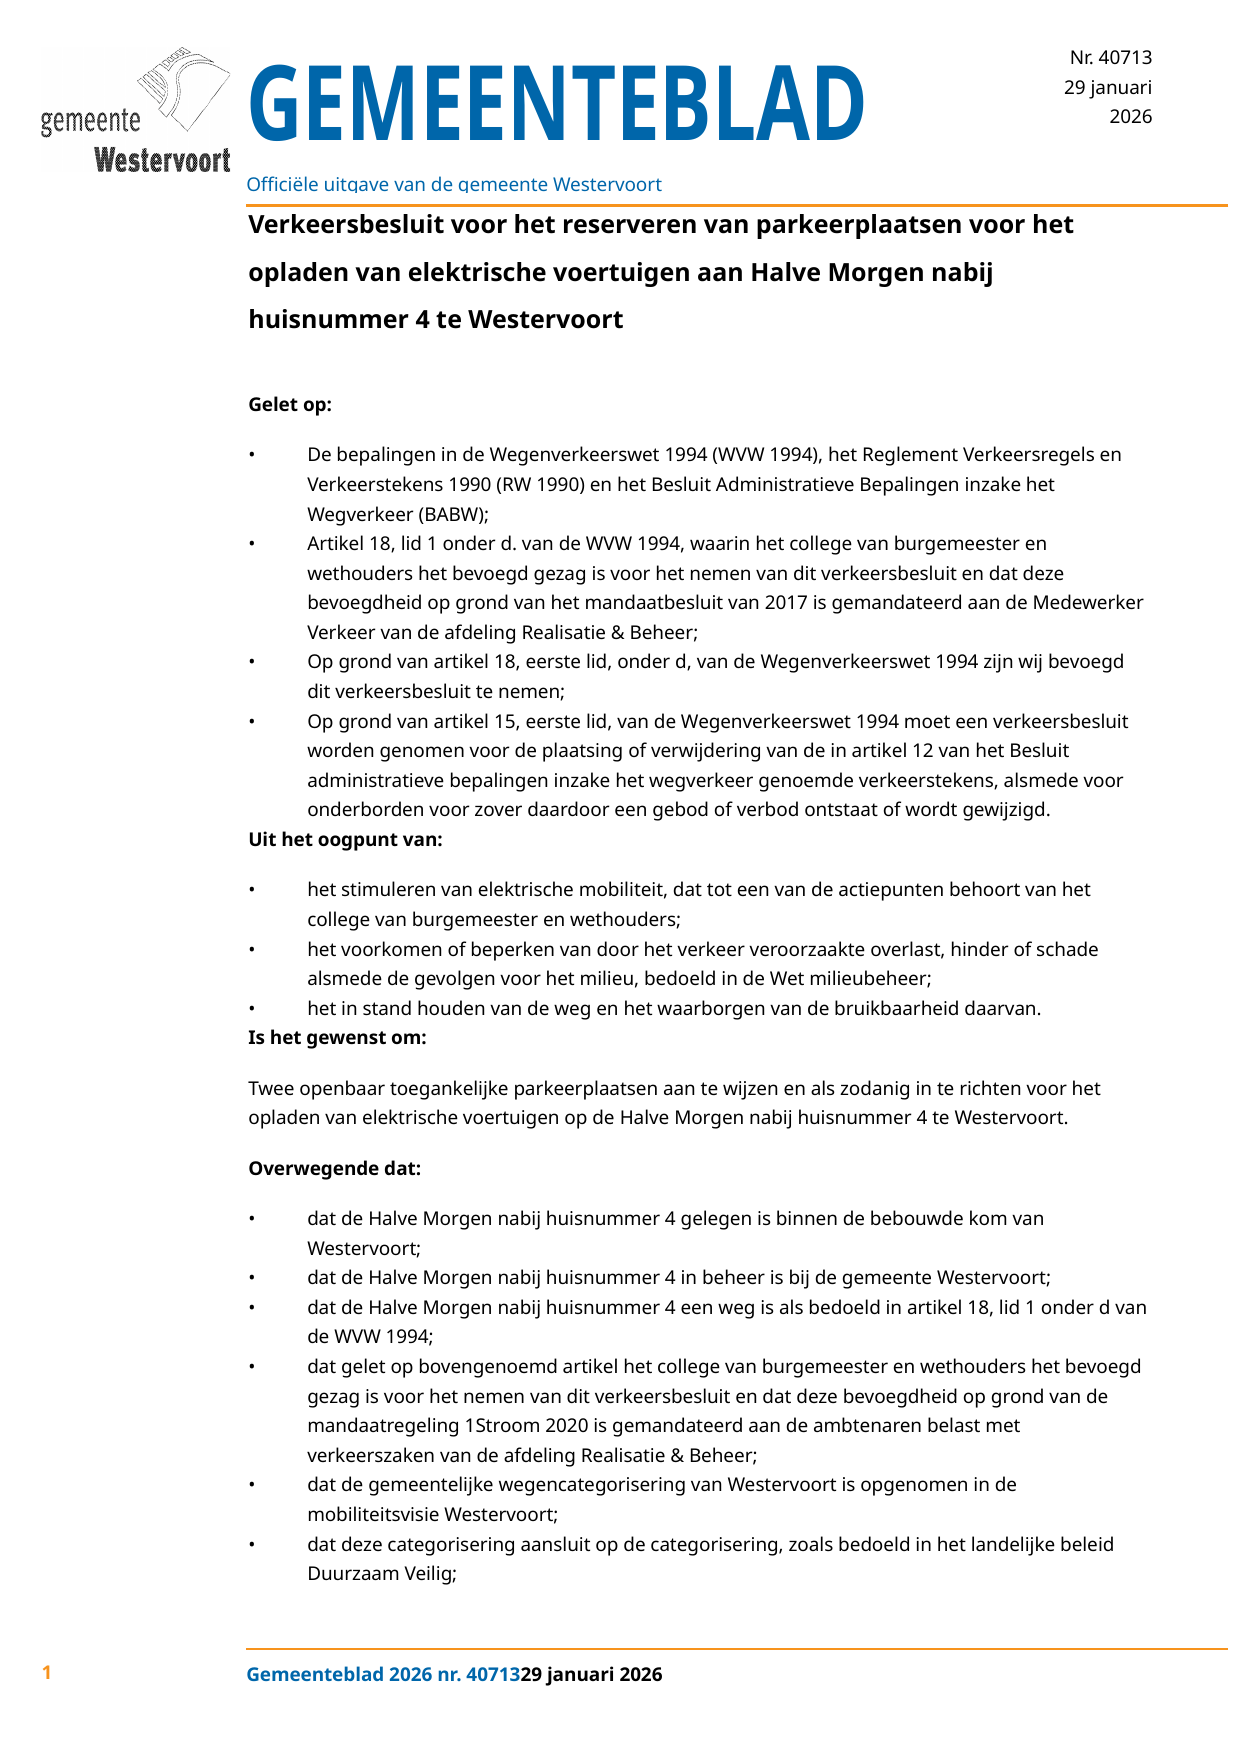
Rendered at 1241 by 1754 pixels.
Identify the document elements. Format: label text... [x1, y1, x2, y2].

list Op grond van artikel 15, eerste lid, van de Wegenverkeerswet 1994 moet een verkeersbesluit worden genomen voor de plaatsing of verwijdering van de in artikel 12 van het Besluit administratieve bepalingen inzake het wegverkeer genoemde verkeerstekens, alsmede voor onderborden voor zover daardoor een gebod of verbod ontstaat of wordt gewijzigd. [248, 708, 1152, 822]
text Uit het oogpunt van: [248, 826, 1152, 852]
picture [41, 47, 231, 172]
text Twee openbaar toegankelijke parkeerplaatsen aan te wijzen en als zodanig in te richten voor het opladen van elektrische voertuigen op de Halve Morgen nabij huisnummer 4 te Westervoort. [248, 1075, 1152, 1130]
text Verkeersbesluit voor het reserveren van parkeerplaatsen voor het opladen van elektrische voertuigen aan Halve Morgen nabij huisnummer 4 te Westervoort [248, 207, 1152, 336]
text Overwegende dat: [248, 1155, 1152, 1181]
text Gelet op: [248, 391, 1152, 417]
list De bepalingen in de Wegenverkeerswet 1994 (WVW 1994), het Reglement Verkeersregels en Verkeerstekens 1990 (RW 1990) en het Besluit Administratieve Bepalingen inzake het Wegverkeer (BABW); [248, 442, 1152, 527]
list dat deze categorisering aansluit op de categorisering, zoals bedoeld in het landelijke beleid Duurzaam Veilig; [248, 1531, 1152, 1586]
list dat de Halve Morgen nabij huisnummer 4 gelegen is binnen de bebouwde kom van Westervoort; [248, 1205, 1152, 1261]
list Op grond van artikel 18, eerste lid, onder d, van de Wegenverkeerswet 1994 zijn wij bevoegd dit verkeersbesluit te nemen; [248, 649, 1152, 704]
list dat de Halve Morgen nabij huisnummer 4 een weg is als bedoeld in artikel 18, lid 1 onder d van de WVW 1994; [248, 1294, 1152, 1349]
list het stimuleren van elektrische mobiliteit, dat tot een van de actiepunten behoort van het college van burgemeester en wethouders; [248, 877, 1152, 932]
list dat de Halve Morgen nabij huisnummer 4 in beheer is bij de gemeente Westervoort; [248, 1264, 1152, 1290]
text Is het gewenst om: [248, 1024, 1152, 1050]
list dat gelet op bovengenoemd artikel het college van burgemeester en wethouders het bevoegd gezag is voor het nemen van dit verkeersbesluit en dat deze bevoegdheid op grond van de mandaatregeling 1Stroom 2020 is gemandateerd aan de ambtenaren belast met verkeerszaken van de afdeling Realisatie & Beheer; [248, 1353, 1152, 1468]
list dat de gemeentelijke wegencategorisering van Westervoort is opgenomen in de mobiliteitsvisie Westervoort; [248, 1472, 1152, 1527]
list Artikel 18, lid 1 onder d. van de WVW 1994, waarin het college van burgemeester en wethouders het bevoegd gezag is voor het nemen van dit verkeersbesluit en dat deze bevoegdheid op grond van het mandaatbesluit van 2017 is gemandateerd aan de Medewerker Verkeer van de afdeling Realisatie & Beheer; [248, 530, 1152, 645]
list het in stand houden van de weg en het waarborgen van de bruikbaarheid daarvan. [248, 995, 1152, 1021]
list het voorkomen of beperken van door het verkeer veroorzaakte overlast, hinder of schade alsmede de gevolgen voor het milieu, bedoeld in de Wet milieubeheer; [248, 936, 1152, 991]
